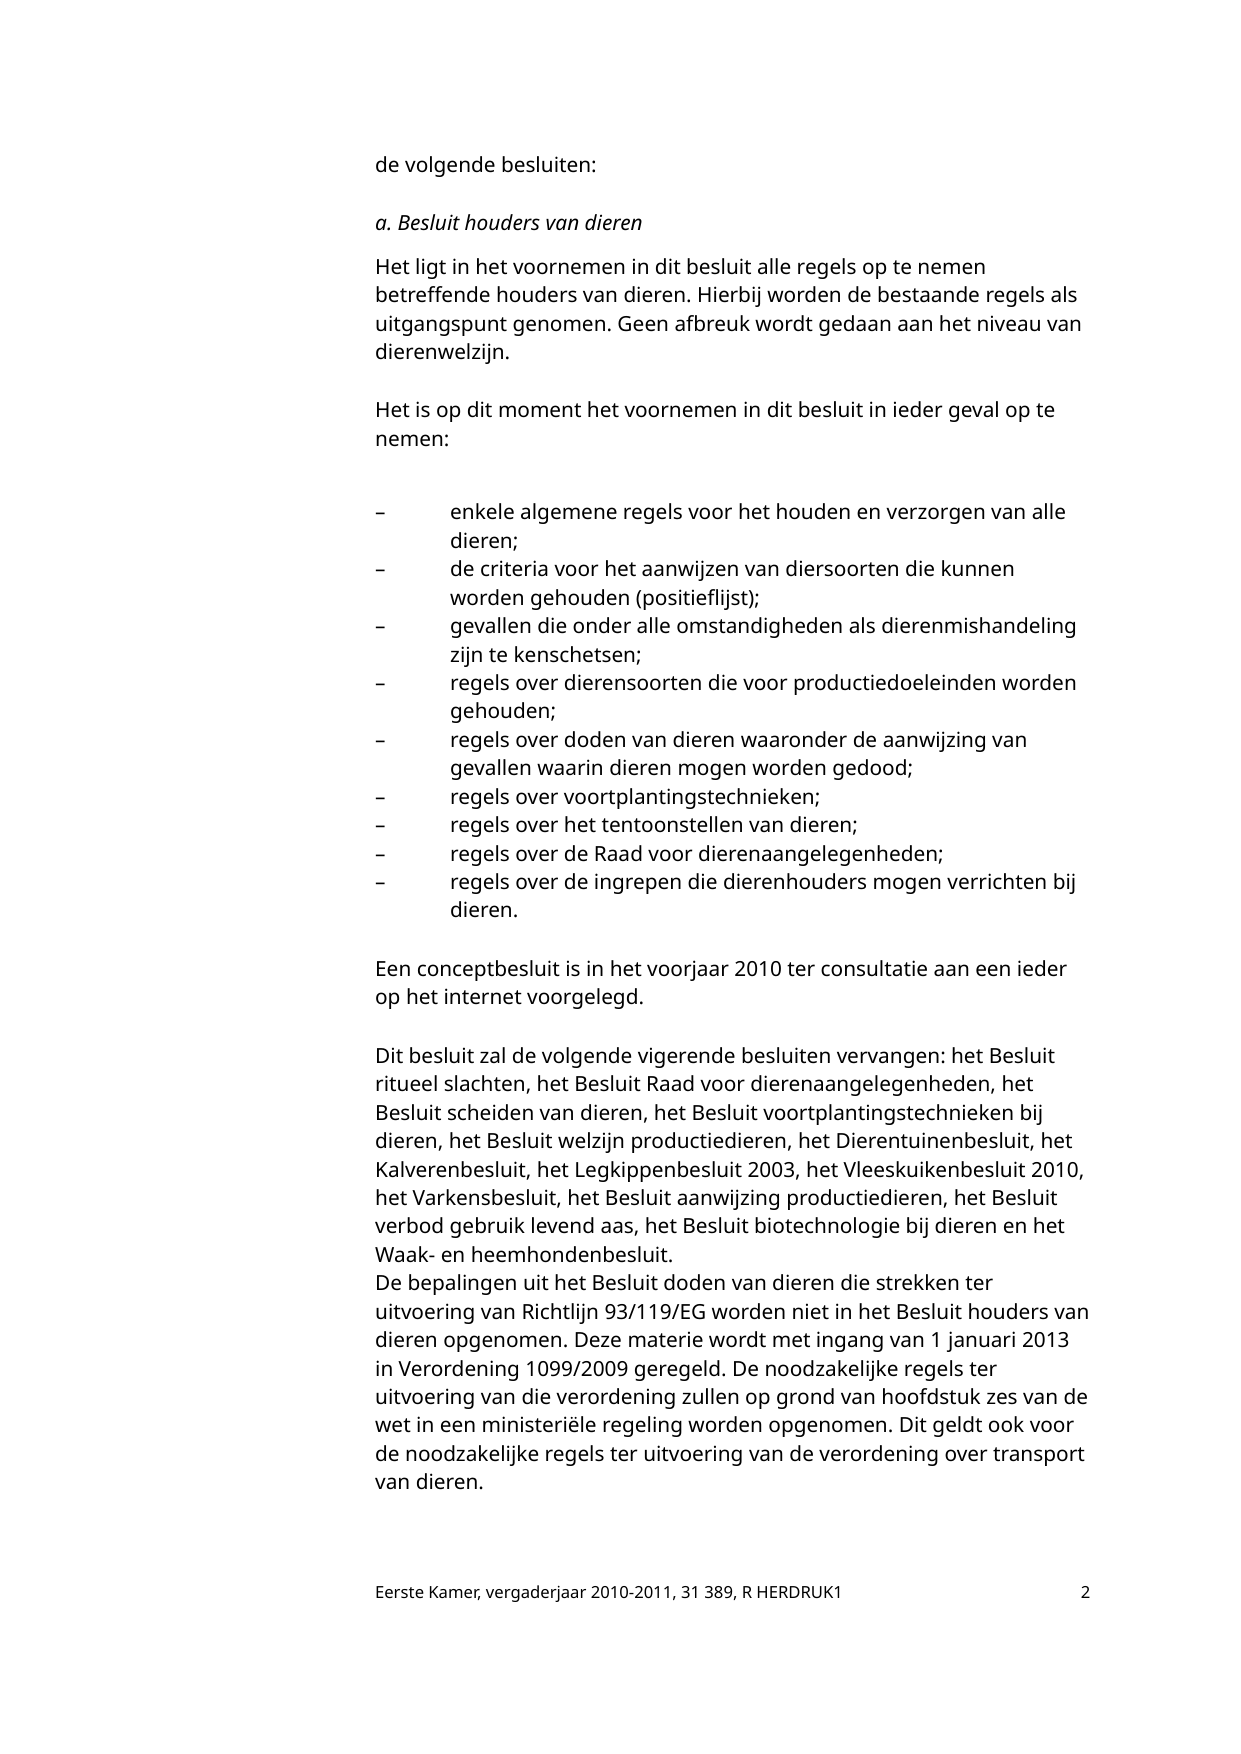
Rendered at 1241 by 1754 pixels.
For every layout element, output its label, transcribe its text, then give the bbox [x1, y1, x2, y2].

text Een conceptbesluit is in het voorjaar 2010 ter consultatie aan een ieder op het internet voorgelegd. [375, 954, 1090, 1011]
text Het ligt in het voornemen in dit besluit alle regels op te nemen betreffende houders van dieren. Hierbij worden de bestaande regels als uitgangspunt genomen. Geen afbreuk wordt gedaan aan het niveau van dierenwelzijn. [375, 252, 1090, 366]
list regels over doden van dieren waaronder de aanwijzing van gevallen waarin dieren mogen worden gedood; [375, 725, 1090, 782]
text De bepalingen uit het Besluit doden van dieren die strekken ter uitvoering van Richtlijn 93/119/EG worden niet in het Besluit houders van dieren opgenomen. Deze materie wordt met ingang van 1 januari 2013 in Verordening 1099/2009 geregeld. De noodzakelijke regels ter uitvoering van die verordening zullen op grond van hoofdstuk zes van de wet in een ministeriële regeling worden opgenomen. Dit geldt ook voor de noodzakelijke regels ter uitvoering van de verordening over transport van dieren. [375, 1268, 1090, 1496]
list regels over de ingrepen die dierenhouders mogen verrichten bij dieren. [375, 867, 1090, 924]
list de criteria voor het aanwijzen van diersoorten die kunnen worden gehouden (positieflijst); [375, 554, 1090, 611]
text Dit besluit zal de volgende vigerende besluiten vervangen: het Besluit ritueel slachten, het Besluit Raad voor dierenaangelegenheden, het Besluit scheiden van dieren, het Besluit voortplantingstechnieken bij dieren, het Besluit welzijn productiedieren, het Dierentuinenbesluit, het Kalverenbesluit, het Legkippenbesluit 2003, het Vleeskuikenbesluit 2010, het Varkensbesluit, het Besluit aanwijzing productiedieren, het Besluit verbod gebruik levend aas, het Besluit biotechnologie bij dieren en het Waak- en heemhondenbesluit. [375, 1041, 1090, 1268]
list regels over de Raad voor dierenaangelegenheden; [375, 839, 1090, 867]
list gevallen die onder alle omstandigheden als dierenmishandeling zijn te kenschetsen; [375, 611, 1090, 668]
list regels over voortplantingstechnieken; [375, 782, 1090, 810]
list regels over het tentoonstellen van dieren; [375, 810, 1090, 839]
text de volgende besluiten: [375, 150, 1090, 178]
list regels over dierensoorten die voor productiedoeleinden worden gehouden; [375, 668, 1090, 725]
text a. Besluit houders van dieren [375, 208, 1090, 237]
list enkele algemene regels voor het houden en verzorgen van alle dieren; [375, 497, 1090, 554]
text Het is op dit moment het voornemen in dit besluit in ieder geval op te nemen: [375, 396, 1090, 452]
